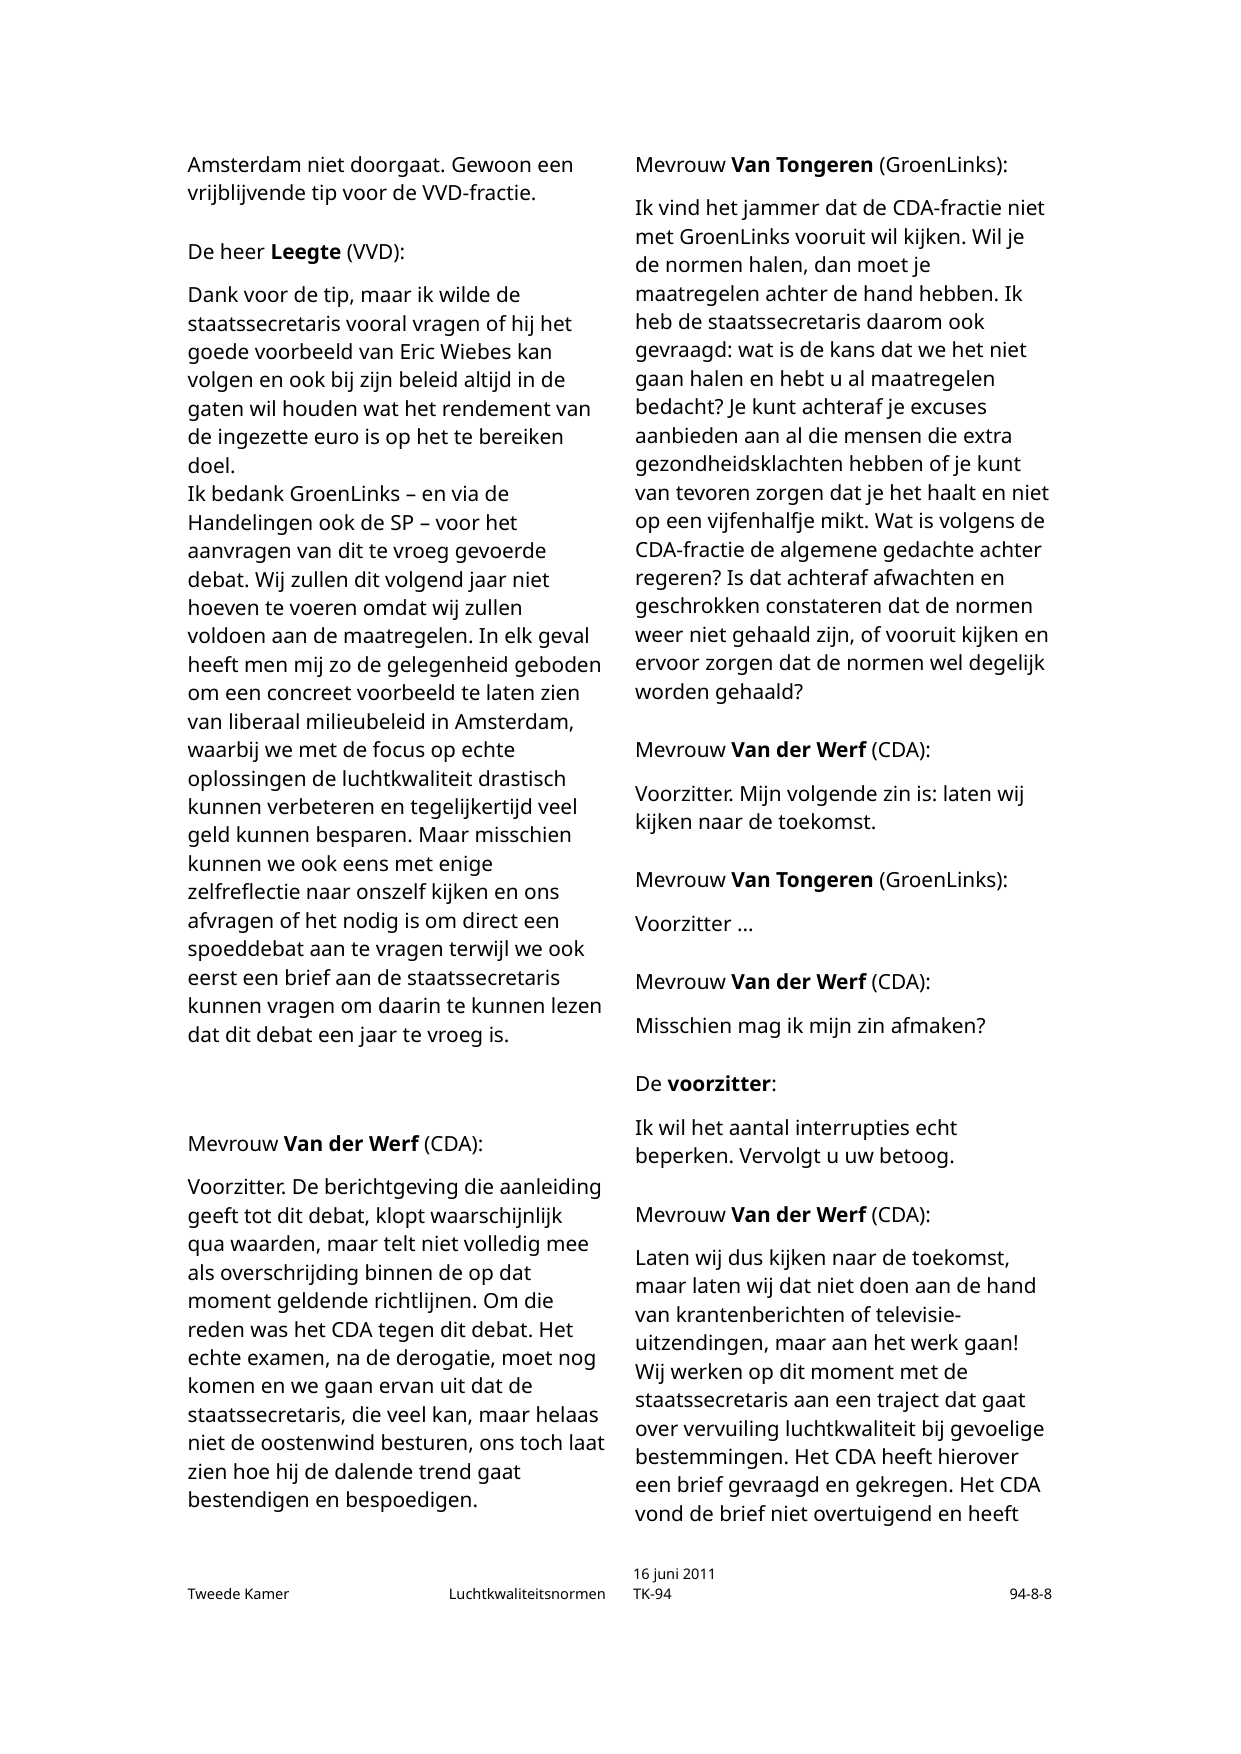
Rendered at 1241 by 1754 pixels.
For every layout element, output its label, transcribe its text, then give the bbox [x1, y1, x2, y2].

text Dank voor de tip, maar ik wilde de staatssecretaris vooral vragen of hij het goede voorbeeld van Eric Wiebes kan volgen en ook bij zijn beleid altijd in de gaten wil houden wat het rendement van de ingezette euro is op het te bereiken doel. [187, 280, 605, 479]
text Voorzitter. De berichtgeving die aanleiding geeft tot dit debat, klopt waarschijnlijk qua waarden, maar telt niet volledig mee als overschrijding binnen de op dat moment geldende richtlijnen. Om die reden was het CDA tegen dit debat. Het echte examen, na de derogatie, moet nog komen en we gaan ervan uit dat de staatssecretaris, die veel kan, maar helaas niet de oostenwind besturen, ons toch laat zien hoe hij de dalende trend gaat bestendigen en bespoedigen. [187, 1172, 605, 1514]
text Mevrouw Van Tongeren (GroenLinks): [635, 150, 1053, 178]
text Laten wij dus kijken naar de toekomst, maar laten wij dat niet doen aan de hand van krantenberichten of televisie-uitzendingen, maar aan het werk gaan! Wij werken op dit moment met de staatssecretaris aan een traject dat gaat over vervuiling luchtkwaliteit bij gevoelige bestemmingen. Het CDA heeft hierover een brief gevraagd en gekregen. Het CDA vond de brief niet overtuigend en heeft [635, 1243, 1053, 1527]
text Mevrouw Van Tongeren (GroenLinks): [635, 866, 1053, 894]
text Ik wil het aantal interrupties echt beperken. Vervolgt u uw betoog. [635, 1113, 1053, 1170]
text  [187, 1078, 605, 1107]
text Mevrouw Van der Werf (CDA): [635, 967, 1053, 996]
text Ik vind het jammer dat de CDA-fractie niet met GroenLinks vooruit wil kijken. Wil je de normen halen, dan moet je maatregelen achter de hand hebben. Ik heb de staatssecretaris daarom ook gevraagd: wat is de kans dat we het niet gaan halen en hebt u al maatregelen bedacht? Je kunt achteraf je excuses aanbieden aan al die mensen die extra gezondheidsklachten hebben of je kunt van tevoren zorgen dat je het haalt en niet op een vijfenhalfje mikt. Wat is volgens de CDA-fractie de algemene gedachte achter regeren? Is dat achteraf afwachten en geschrokken constateren dat de normen weer niet gehaald zijn, of vooruit kijken en ervoor zorgen dat de normen wel degelijk worden gehaald? [635, 193, 1053, 705]
text Mevrouw Van der Werf (CDA): [635, 735, 1053, 764]
text Voorzitter ... [635, 909, 1053, 937]
text Misschien mag ik mijn zin afmaken? [635, 1011, 1053, 1039]
text Voorzitter. Mijn volgende zin is: laten wij kijken naar de toekomst. [635, 779, 1053, 836]
text Amsterdam niet doorgaat. Gewoon een vrijblijvende tip voor de VVD-fractie. [187, 150, 605, 207]
text De voorzitter: [635, 1069, 1053, 1098]
text De heer Leegte (VVD): [187, 237, 605, 265]
text Mevrouw Van der Werf (CDA): [187, 1129, 605, 1157]
text Ik bedank GroenLinks – en via de Handelingen ook de SP – voor het aanvragen van dit te vroeg gevoerde debat. Wij zullen dit volgend jaar niet hoeven te voeren omdat wij zullen voldoen aan de maatregelen. In elk geval heeft men mij zo de gelegenheid geboden om een concreet voorbeeld te laten zien van liberaal milieubeleid in Amsterdam, waarbij we met de focus op echte oplossingen de luchtkwaliteit drastisch kunnen verbeteren en tegelijkertijd veel geld kunnen besparen. Maar misschien kunnen we ook eens met enige zelfreflectie naar onszelf kijken en ons afvragen of het nodig is om direct een spoeddebat aan te vragen terwijl we ook eerst een brief aan de staatssecretaris kunnen vragen om daarin te kunnen lezen dat dit debat een jaar te vroeg is. [187, 479, 605, 1048]
text Mevrouw Van der Werf (CDA): [635, 1200, 1053, 1228]
